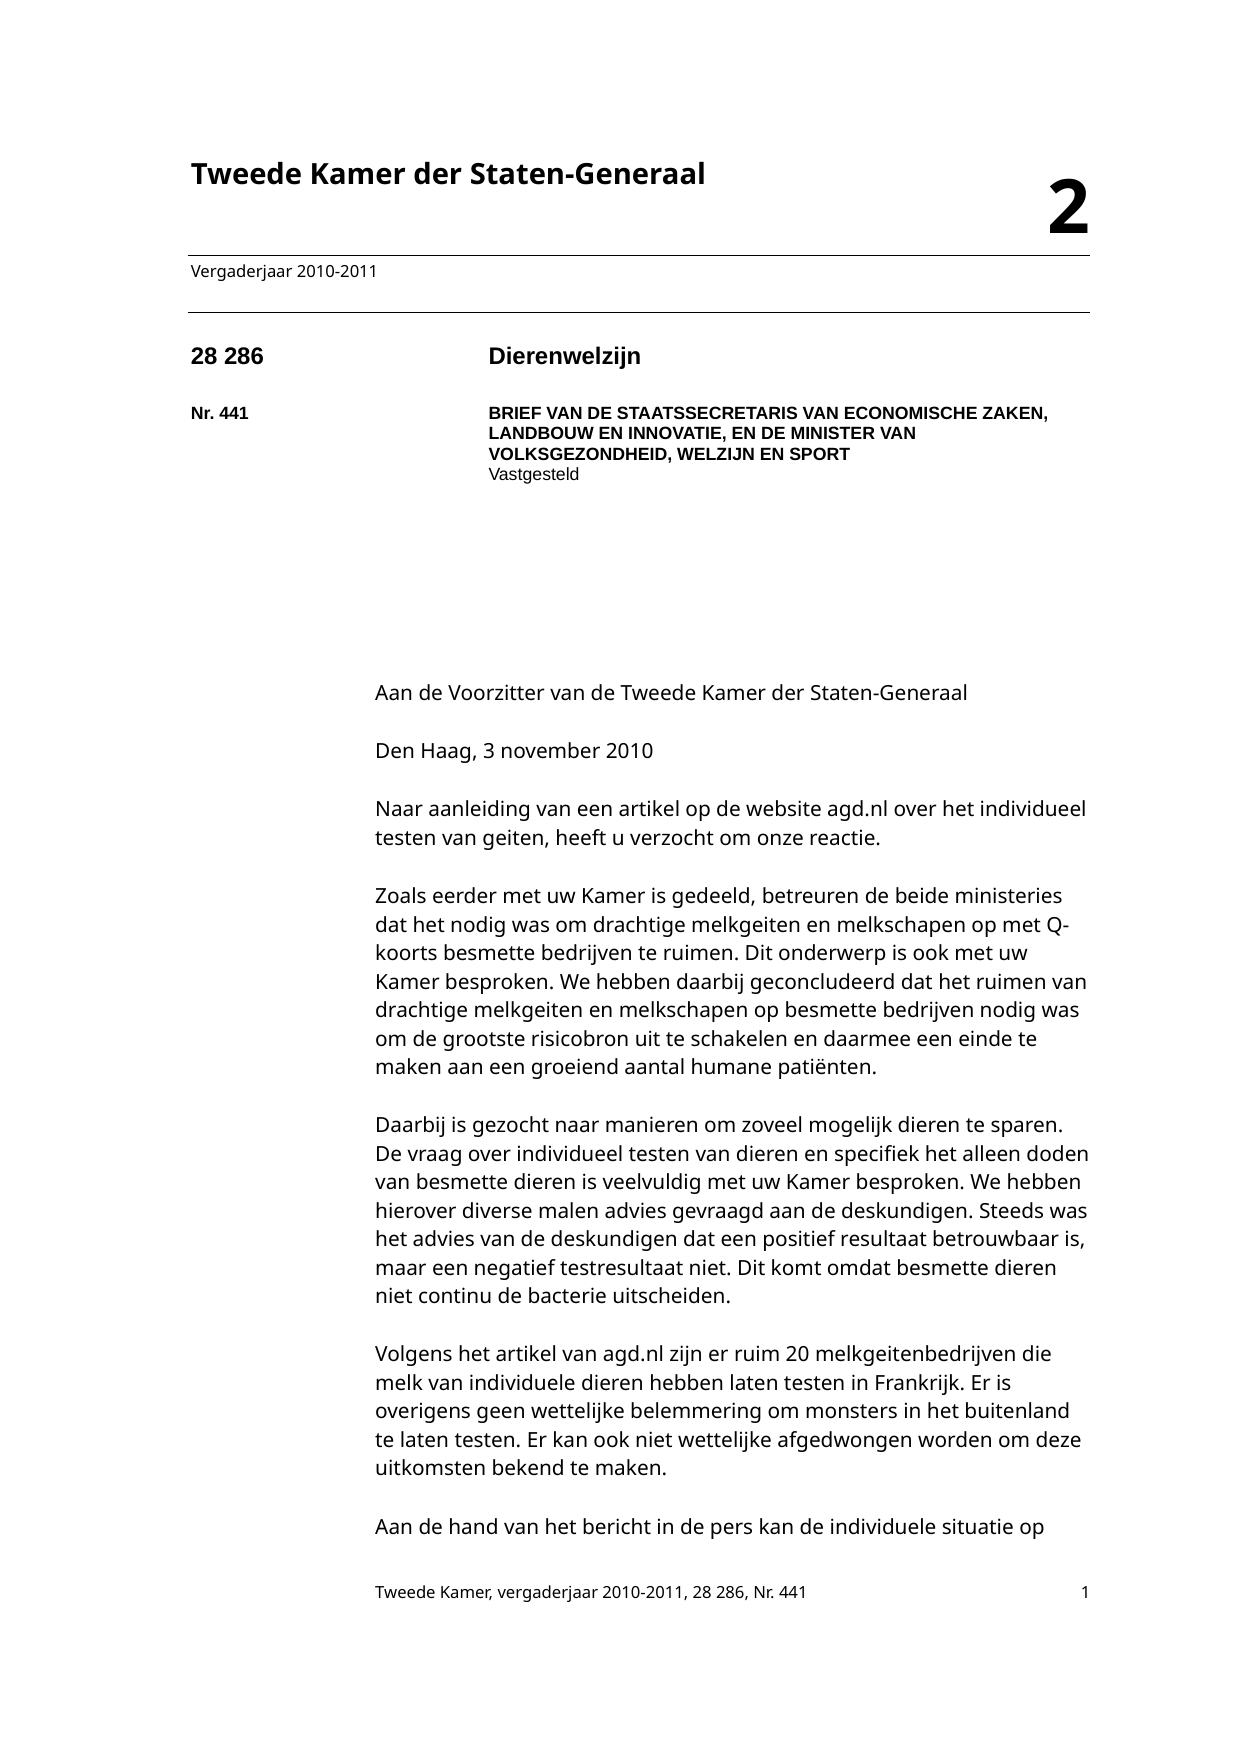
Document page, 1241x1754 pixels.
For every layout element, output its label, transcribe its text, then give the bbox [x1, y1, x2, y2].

text Volgens het artikel van agd.nl zijn er ruim 20 melkgeitenbedrijven die melk van individuele dieren hebben laten testen in Frankrijk. Er is overigens geen wettelijke belemmering om monsters in het buitenland te laten testen. Er kan ook niet wettelijke afgedwongen worden om deze uitkomsten bekend te maken. [375, 1339, 1090, 1482]
table_cell Dierenwelzijn [485, 339, 1090, 399]
table_header 2 [910, 150, 1090, 255]
text Aan de hand van het bericht in de pers kan de individuele situatie op [375, 1512, 1090, 1540]
table_cell 28 286 [188, 339, 485, 399]
table_cell Vergaderjaar 2010-2011 [188, 256, 485, 312]
table_cell [485, 313, 1090, 339]
text Den Haag, 3 november 2010 [375, 736, 1090, 764]
table_cell Nr. 441 [188, 399, 485, 559]
table_header Tweede Kamer der Staten-Generaal [188, 150, 909, 255]
table_cell [485, 256, 1090, 312]
text Naar aanleiding van een artikel op de website agd.nl over het individueel testen van geiten, heeft u verzocht om onze reactie. [375, 794, 1090, 851]
text Zoals eerder met uw Kamer is gedeeld, betreuren de beide ministeries dat het nodig was om drachtige melkgeiten en melkschapen op met Q-koorts besmette bedrijven te ruimen. Dit onderwerp is ook met uw Kamer besproken. We hebben daarbij geconcludeerd dat het ruimen van drachtige melkgeiten en melkschapen op besmette bedrijven nodig was om de grootste risicobron uit te schakelen en daarmee een einde te maken aan een groeiend aantal humane patiënten. [375, 881, 1090, 1081]
table_cell [188, 313, 485, 339]
table_cell BRIEF VAN DE STAATSSECRETARIS VAN ECONOMISCHE ZAKEN, LANDBOUW EN INNOVATIE, EN DE MINISTER VAN VOLKSGEZONDHEID, WELZIJN EN SPORT Vastgesteld [485, 399, 1090, 559]
text Aan de Voorzitter van de Tweede Kamer der Staten-Generaal [375, 678, 1090, 706]
text Daarbij is gezocht naar manieren om zoveel mogelijk dieren te sparen. De vraag over individueel testen van dieren en specifiek het alleen doden van besmette dieren is veelvuldig met uw Kamer besproken. We hebben hierover diverse malen advies gevraagd aan de deskundigen. Steeds was het advies van de deskundigen dat een positief resultaat betrouwbaar is, maar een negatief testresultaat niet. Dit komt omdat besmette dieren niet continu de bacterie uitscheiden. [375, 1111, 1090, 1309]
